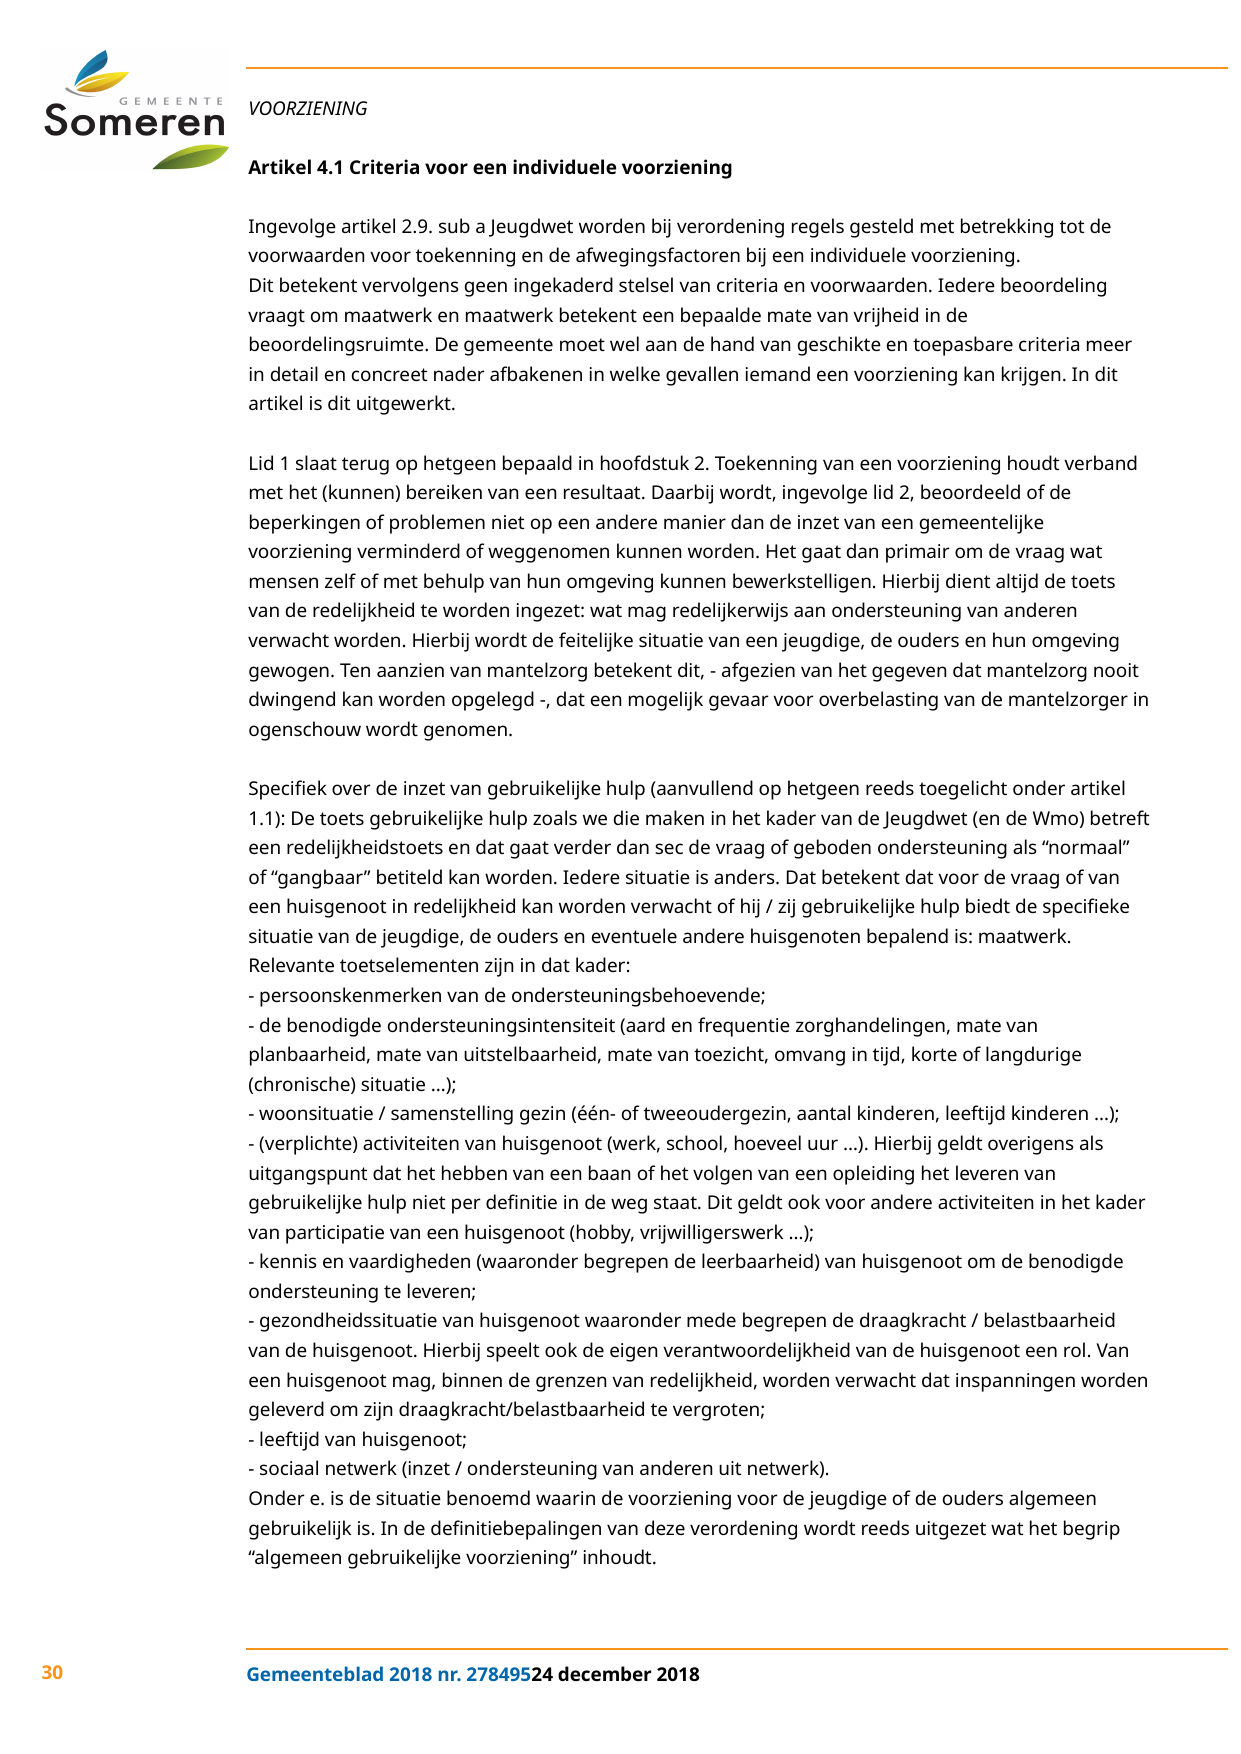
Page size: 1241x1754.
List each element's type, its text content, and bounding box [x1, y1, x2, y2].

text - woonsituatie / samenstelling gezin (één- of tweeoudergezin, aantal kinderen, leeftijd kinderen …); [248, 1101, 1152, 1126]
text - de benodigde ondersteuningsintensiteit (aard en frequentie zorghandelingen, mate van planbaarheid, mate van uitstelbaarheid, mate van toezicht, omvang in tijd, korte of langdurige (chronische) situatie …); [248, 1012, 1152, 1097]
picture [41, 47, 231, 172]
text Onder e. is de situatie benoemd waarin de voorziening voor de jeugdige of de ouders algemeen gebruikelijk is. In de definitiebepalingen van deze verordening wordt reeds uitgezet wat het begrip “algemeen gebruikelijke voorziening” inhoudt. [248, 1485, 1152, 1570]
text Artikel 4.1 Criteria voor een individuele voorziening [248, 154, 1152, 180]
text Dit betekent vervolgens geen ingekaderd stelsel van criteria en voorwaarden. Iedere beoordeling vraagt om maatwerk en maatwerk betekent een bepaalde mate van vrijheid in de beoordelingsruimte. De gemeente moet wel aan de hand van geschikte en toepasbare criteria meer in detail en concreet nader afbakenen in welke gevallen iemand een voorziening kan krijgen. In dit artikel is dit uitgewerkt. [248, 272, 1152, 416]
text - gezondheidssituatie van huisgenoot waaronder mede begrepen de draagkracht / belastbaarheid van de huisgenoot. Hierbij speelt ook de eigen verantwoordelijkheid van de huisgenoot een rol. Van een huisgenoot mag, binnen de grenzen van redelijkheid, worden verwacht dat inspanningen worden geleverd om zijn draagkracht/belastbaarheid te vergroten; [248, 1308, 1152, 1422]
text - sociaal netwerk (inzet / ondersteuning van anderen uit netwerk). [248, 1456, 1152, 1481]
text - kennis en vaardigheden (waaronder begrepen de leerbaarheid) van huisgenoot om de benodigde ondersteuning te leveren; [248, 1248, 1152, 1304]
text - leeftijd van huisgenoot; [248, 1426, 1152, 1452]
text - persoonskenmerken van de ondersteuningsbehoevende; [248, 982, 1152, 1008]
text - (verplichte) activiteiten van huisgenoot (werk, school, hoeveel uur …). Hierbij geldt overigens als uitgangspunt dat het hebben van een baan of het volgen van een opleiding het leveren van gebruikelijke hulp niet per definitie in de weg staat. Dit geldt ook voor andere activiteiten in het kader van participatie van een huisgenoot (hobby, vrijwilligerswerk …); [248, 1130, 1152, 1245]
text Lid 1 slaat terug op hetgeen bepaald in hoofdstuk 2. Toekenning van een voorziening houdt verband met het (kunnen) bereiken van een resultaat. Daarbij wordt, ingevolge lid 2, beoordeeld of de beperkingen of problemen niet op een andere manier dan de inzet van een gemeentelijke voorziening verminderd of weggenomen kunnen worden. Het gaat dan primair om de vraag wat mensen zelf of met behulp van hun omgeving kunnen bewerkstelligen. Hierbij dient altijd de toets van de redelijkheid te worden ingezet: wat mag redelijkerwijs aan ondersteuning van anderen verwacht worden. Hierbij wordt de feitelijke situatie van een jeugdige, de ouders en hun omgeving gewogen. Ten aanzien van mantelzorg betekent dit, - afgezien van het gegeven dat mantelzorg nooit dwingend kan worden opgelegd -, dat een mogelijk gevaar voor overbelasting van de mantelzorger in ogenschouw wordt genomen. [248, 450, 1152, 742]
text Ingevolge artikel 2.9. sub a Jeugdwet worden bij verordening regels gesteld met betrekking tot de voorwaarden voor toekenning en de afwegingsfactoren bij een individuele voorziening. [248, 213, 1152, 268]
text VOORZIENING [248, 95, 1152, 121]
text Specifiek over de inzet van gebruikelijke hulp (aanvullend op hetgeen reeds toegelicht onder artikel 1.1): De toets gebruikelijke hulp zoals we die maken in het kader van de Jeugdwet (en de Wmo) betreft een redelijkheidstoets en dat gaat verder dan sec de vraag of geboden ondersteuning als “normaal” of “gangbaar” betiteld kan worden. Iedere situatie is anders. Dat betekent dat voor de vraag of van een huisgenoot in redelijkheid kan worden verwacht of hij / zij gebruikelijke hulp biedt de specifieke situatie van de jeugdige, de ouders en eventuele andere huisgenoten bepalend is: maatwerk. Relevante toetselementen zijn in dat kader: [248, 775, 1152, 978]
